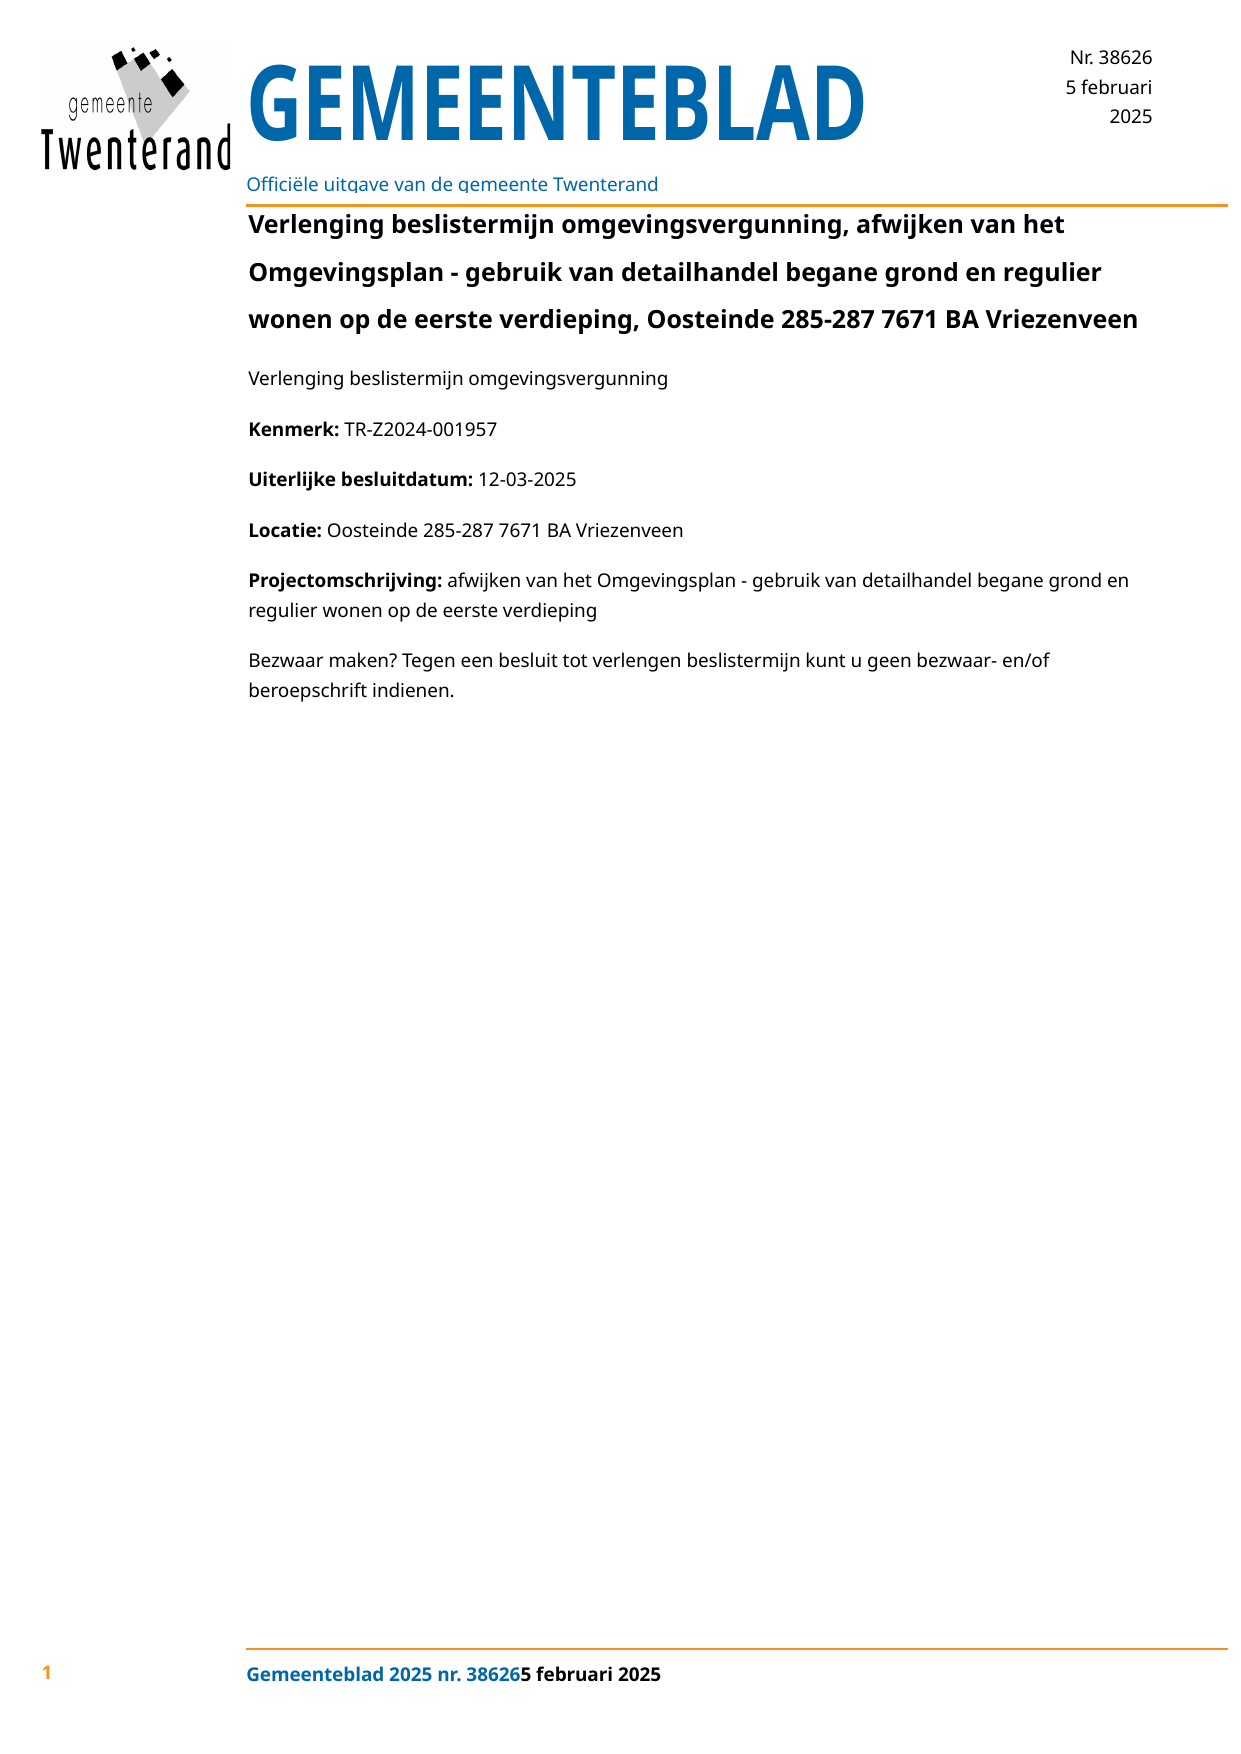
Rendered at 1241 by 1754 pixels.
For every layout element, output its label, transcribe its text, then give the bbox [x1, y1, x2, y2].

text Bezwaar maken? Tegen een besluit tot verlengen beslistermijn kunt u geen bezwaar- en/of beroepschrift indienen. [248, 647, 1152, 702]
text Uiterlijke besluitdatum: 12-03-2025 [248, 466, 1152, 492]
text Verlenging beslistermijn omgevingsvergunning, afwijken van het Omgevingsplan - gebruik van detailhandel begane grond en regulier wonen op de eerste verdieping, Oosteinde 285-287 7671 BA Vriezenveen [248, 207, 1152, 336]
picture [41, 47, 231, 172]
text Verlenging beslistermijn omgevingsvergunning [248, 366, 1152, 391]
text Kenmerk: TR-Z2024-001957 [248, 416, 1152, 442]
text Locatie: Oosteinde 285-287 7671 BA Vriezenveen [248, 517, 1152, 542]
text Projectomschrijving: afwijken van het Omgevingsplan - gebruik van detailhandel begane grond en regulier wonen op de eerste verdieping [248, 567, 1152, 622]
